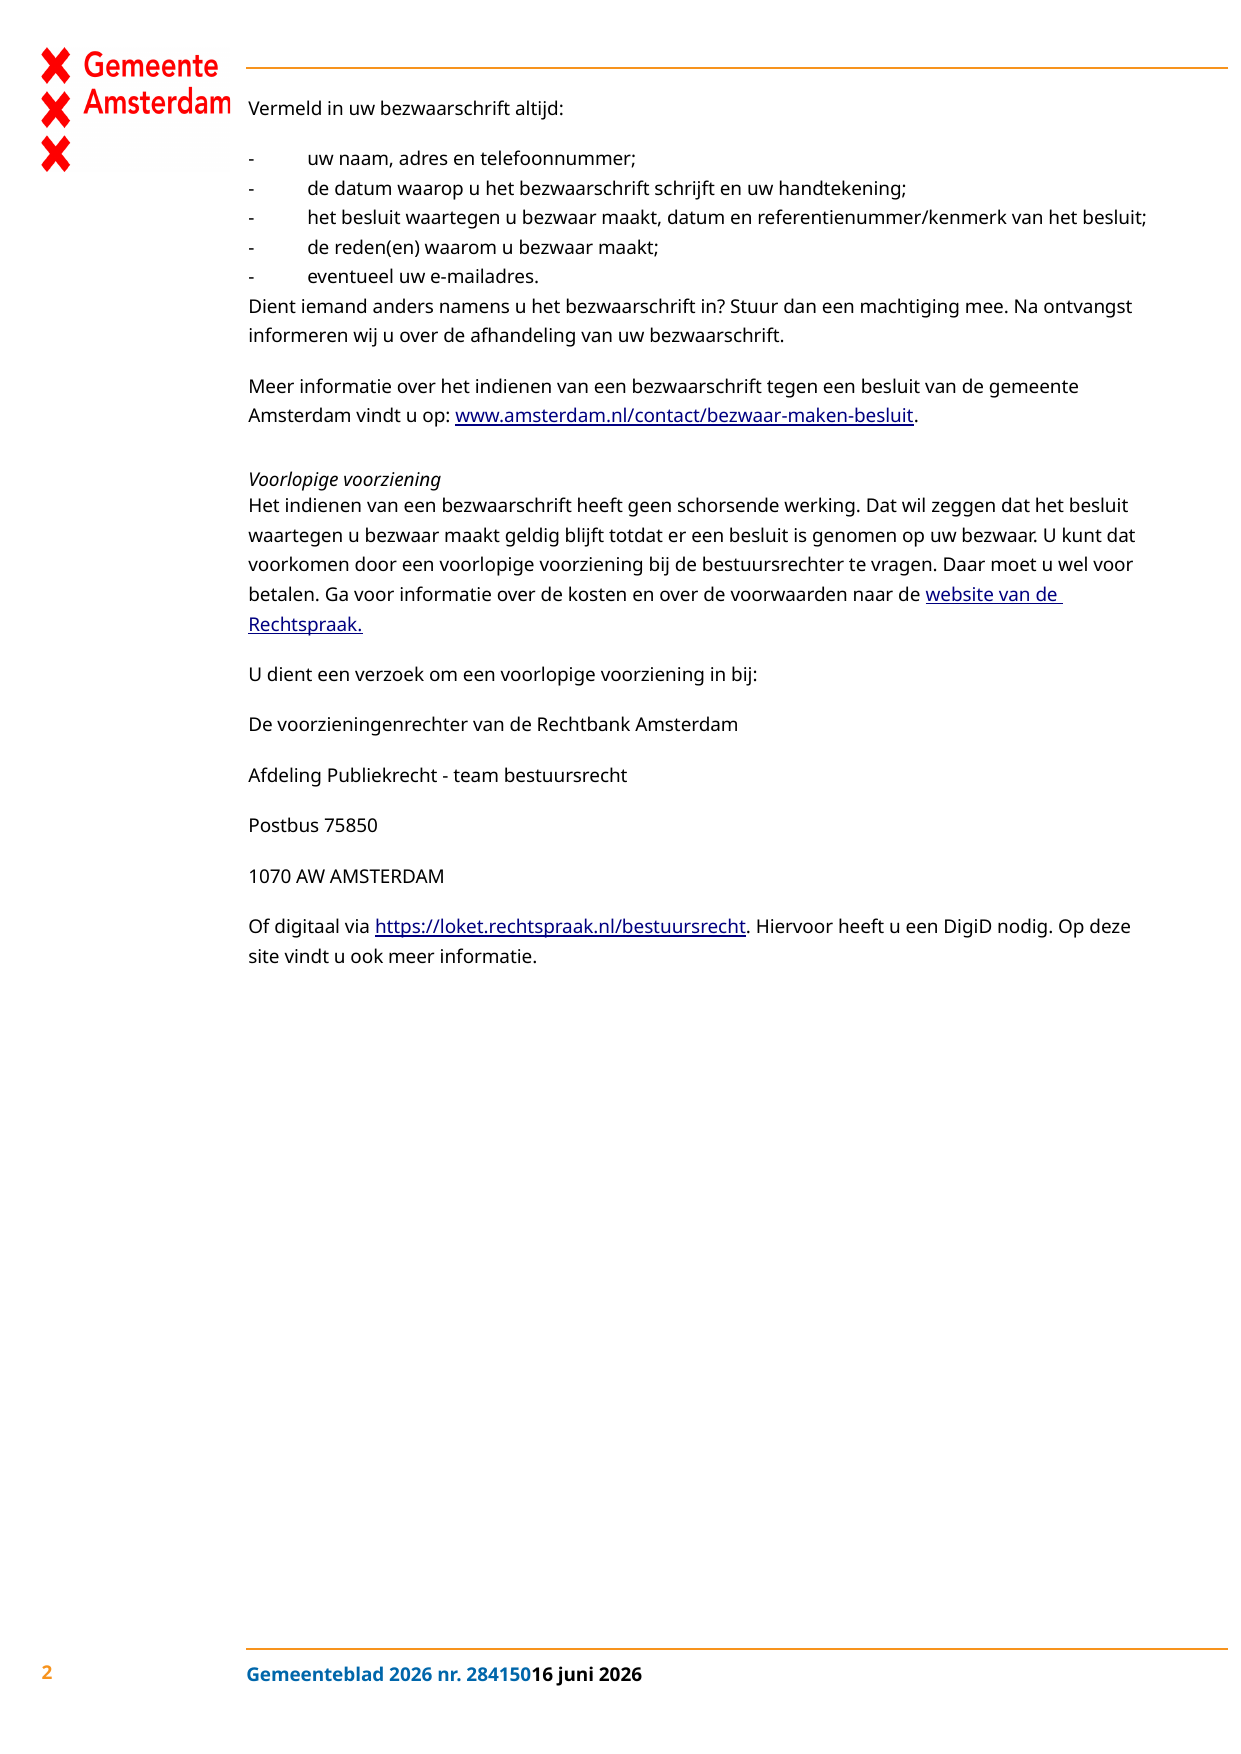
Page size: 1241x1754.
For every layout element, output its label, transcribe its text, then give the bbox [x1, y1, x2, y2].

list de reden(en) waarom u bezwaar maakt; [248, 234, 1152, 260]
text De voorzieningenrechter van de Rechtbank Amsterdam [248, 712, 1152, 737]
list uw naam, adres en telefoonnummer; [248, 145, 1152, 171]
text Dient iemand anders namens u het bezwaarschrift in? Stuur dan een machtiging mee. Na ontvangst informeren wij u over de afhandeling van uw bezwaarschrift. [248, 293, 1152, 348]
list de datum waarop u het bezwaarschrift schrijft en uw handtekening; [248, 175, 1152, 201]
text 1070 AW AMSTERDAM [248, 863, 1152, 888]
text Postbus 75850 [248, 812, 1152, 838]
text Voorlopige voorziening [248, 467, 1152, 492]
text Vermeld in uw bezwaarschrift altijd: [248, 95, 1152, 121]
text Of digitaal via https://loket.rechtspraak.nl/bestuursrecht. Hiervoor heeft u een DigiD nodig. Op deze site vindt u ook meer informatie. [248, 913, 1152, 968]
picture [41, 47, 231, 172]
text U dient een verzoek om een voorlopige voorziening in bij: [248, 661, 1152, 687]
list eventueel uw e-mailadres. [248, 263, 1152, 289]
list het besluit waartegen u bezwaar maakt, datum en referentienummer/kenmerk van het besluit; [248, 204, 1152, 230]
text Het indienen van een bezwaarschrift heeft geen schorsende werking. Dat wil zeggen dat het besluit waartegen u bezwaar maakt geldig blijft totdat er een besluit is genomen op uw bezwaar. U kunt dat voorkomen door een voorlopige voorziening bij de bestuursrechter te vragen. Daar moet u wel voor betalen. Ga voor informatie over de kosten en over de voorwaarden naar de website van de Rechtspraak. [248, 492, 1152, 636]
text Afdeling Publiekrecht - team bestuursrecht [248, 762, 1152, 788]
text Meer informatie over het indienen van een bezwaarschrift tegen een besluit van de gemeente Amsterdam vindt u op: www.amsterdam.nl/contact/bezwaar-maken-besluit. [248, 373, 1152, 428]
